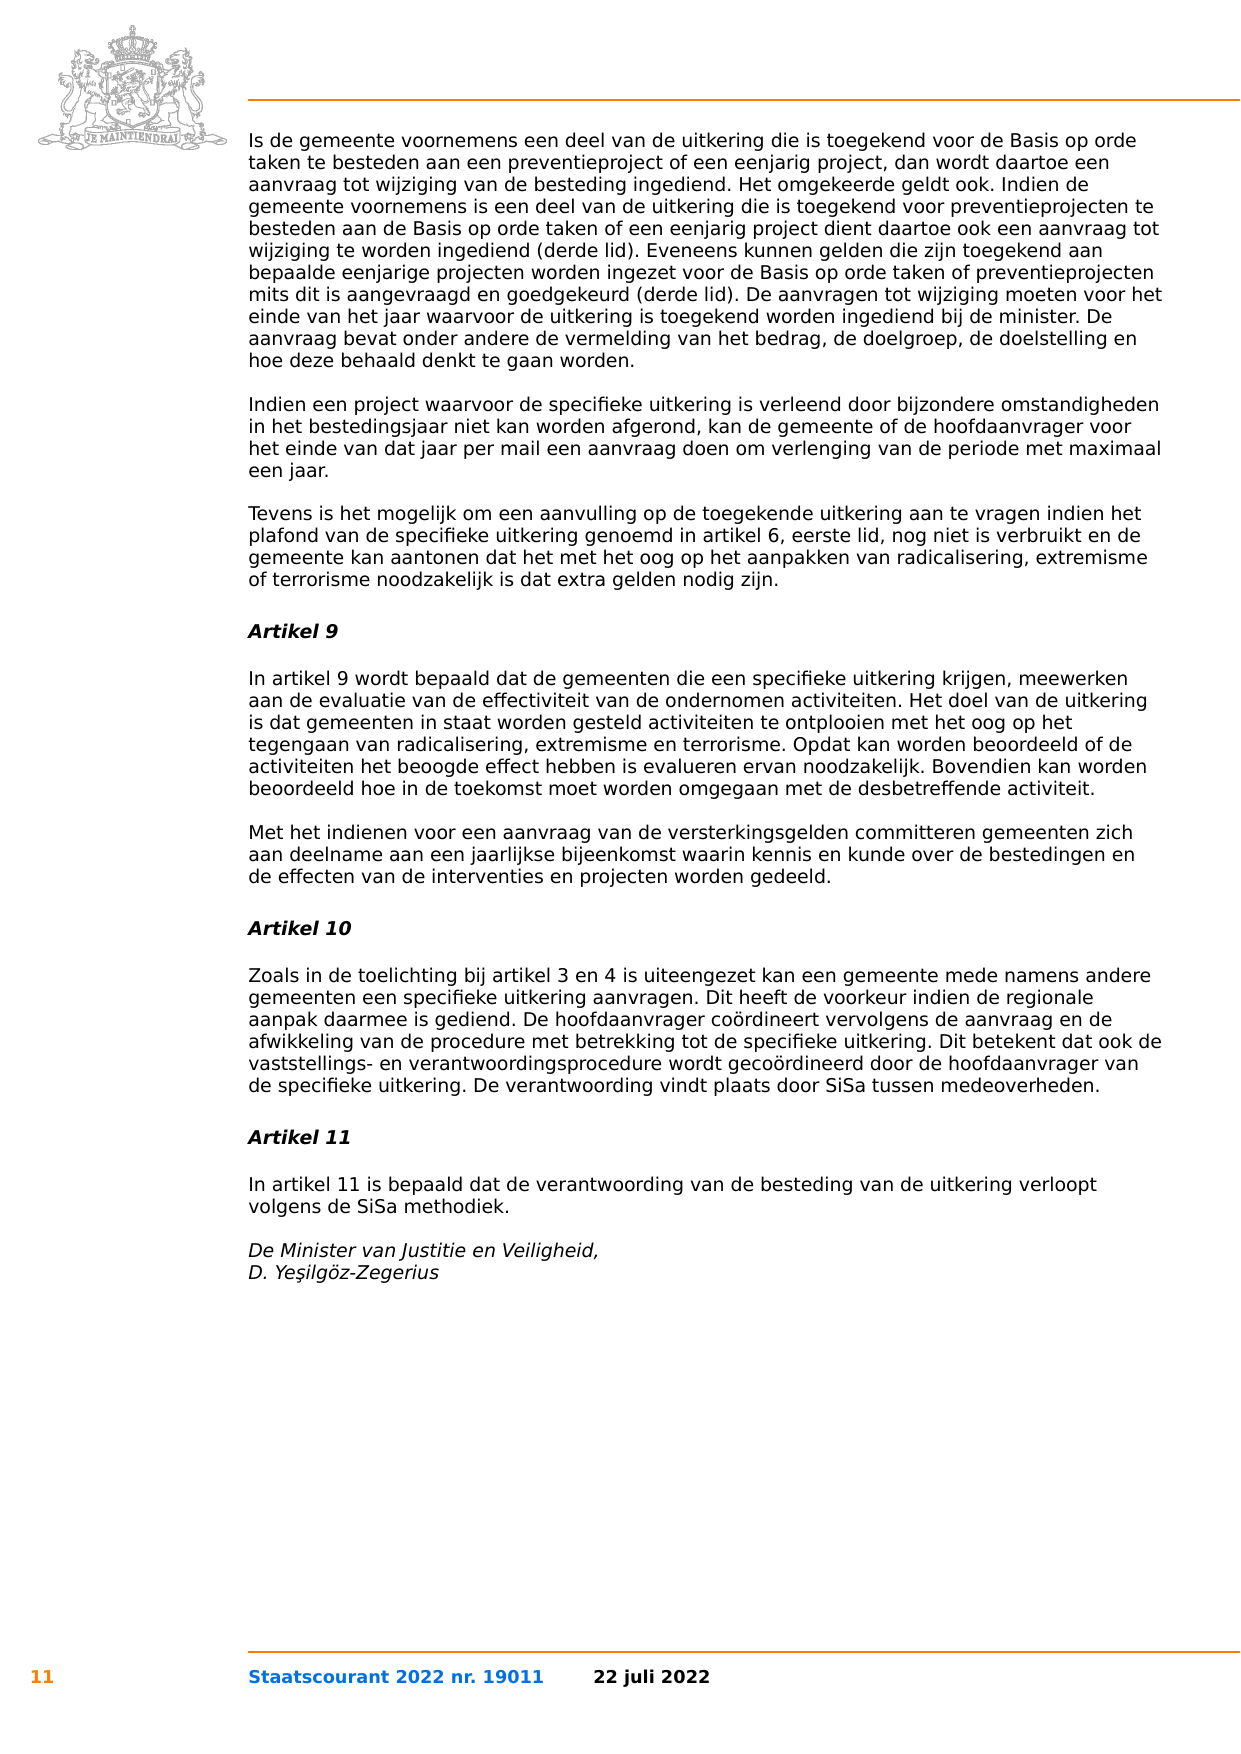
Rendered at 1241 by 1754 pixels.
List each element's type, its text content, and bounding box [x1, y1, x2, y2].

text In artikel 9 wordt bepaald dat de gemeenten die een specifieke uitkering krijgen, meewerken aan de evaluatie van de effectiviteit van de ondernomen activiteiten. Het doel van de uitkering is dat gemeenten in staat worden gesteld activiteiten te ontplooien met het oog op het tegengaan van radicalisering, extremisme en terrorisme. Opdat kan worden beoordeeld of de activiteiten het beoogde effect hebben is evalueren ervan noodzakelijk. Bovendien kan worden beoordeeld hoe in de toekomst moet worden omgegaan met de desbetreffende activiteit. [248, 668, 1163, 800]
text Indien een project waarvoor de specifieke uitkering is verleend door bijzondere omstandigheden in het bestedingsjaar niet kan worden afgerond, kan de gemeente of de hoofdaanvrager voor het einde van dat jaar per mail een aanvraag doen om verlenging van de periode met maximaal een jaar. [248, 393, 1163, 481]
text Zoals in de toelichting bij artikel 3 en 4 is uiteengezet kan een gemeente mede namens andere gemeenten een specifieke uitkering aanvragen. Dit heeft de voorkeur indien de regionale aanpak daarmee is gediend. De hoofdaanvrager coördineert vervolgens de aanvraag en de afwikkeling van de procedure met betrekking tot de specifieke uitkering. Dit betekent dat ook de vaststellings- en verantwoordingsprocedure wordt gecoördineerd door de hoofdaanvrager van de specifieke uitkering. De verantwoording vindt plaats door SiSa tussen medeoverheden. [248, 965, 1163, 1097]
text Met het indienen voor een aanvraag van de versterkingsgelden committeren gemeenten zich aan deelname aan een jaarlijkse bijeenkomst waarin kennis en kunde over de bestedingen en de effecten van de interventies en projecten worden gedeeld. [248, 822, 1163, 888]
text Is de gemeente voornemens een deel van de uitkering die is toegekend voor de Basis op orde taken te besteden aan een preventieproject of een eenjarig project, dan wordt daartoe een aanvraag tot wijziging van de besteding ingediend. Het omgekeerde geldt ook. Indien de gemeente voornemens is een deel van de uitkering die is toegekend voor preventieprojecten te besteden aan de Basis op orde taken of een eenjarig project dient daartoe ook een aanvraag tot wijziging te worden ingediend (derde lid). Eveneens kunnen gelden die zijn toegekend aan bepaalde eenjarige projecten worden ingezet voor de Basis op orde taken of preventieprojecten mits dit is aangevraagd en goedgekeurd (derde lid). De aanvragen tot wijziging moeten voor het einde van het jaar waarvoor de uitkering is toegekend worden ingediend bij de minister. De aanvraag bevat onder andere de vermelding van het bedrag, de doelgroep, de doelstelling en hoe deze behaald denkt te gaan worden. [248, 130, 1163, 372]
subtitle Artikel 10 [248, 918, 1163, 940]
text Tevens is het mogelijk om een aanvulling op de toegekende uitkering aan te vragen indien het plafond van de specifieke uitkering genoemd in artikel 6, eerste lid, nog niet is verbruikt en de gemeente kan aantonen dat het met het oog op het aanpakken van radicalisering, extremisme of terrorisme noodzakelijk is dat extra gelden nodig zijn. [248, 503, 1163, 591]
text In artikel 11 is bepaald dat de verantwoording van de besteding van de uitkering verloopt volgens de SiSa methodiek. [248, 1174, 1163, 1218]
text De Minister van Justitie en Veiligheid, D. Yeşilgöz-Zegerius [248, 1239, 1163, 1283]
subtitle Artikel 9 [248, 621, 1163, 643]
subtitle Artikel 11 [248, 1127, 1163, 1149]
picture [38, 25, 227, 150]
